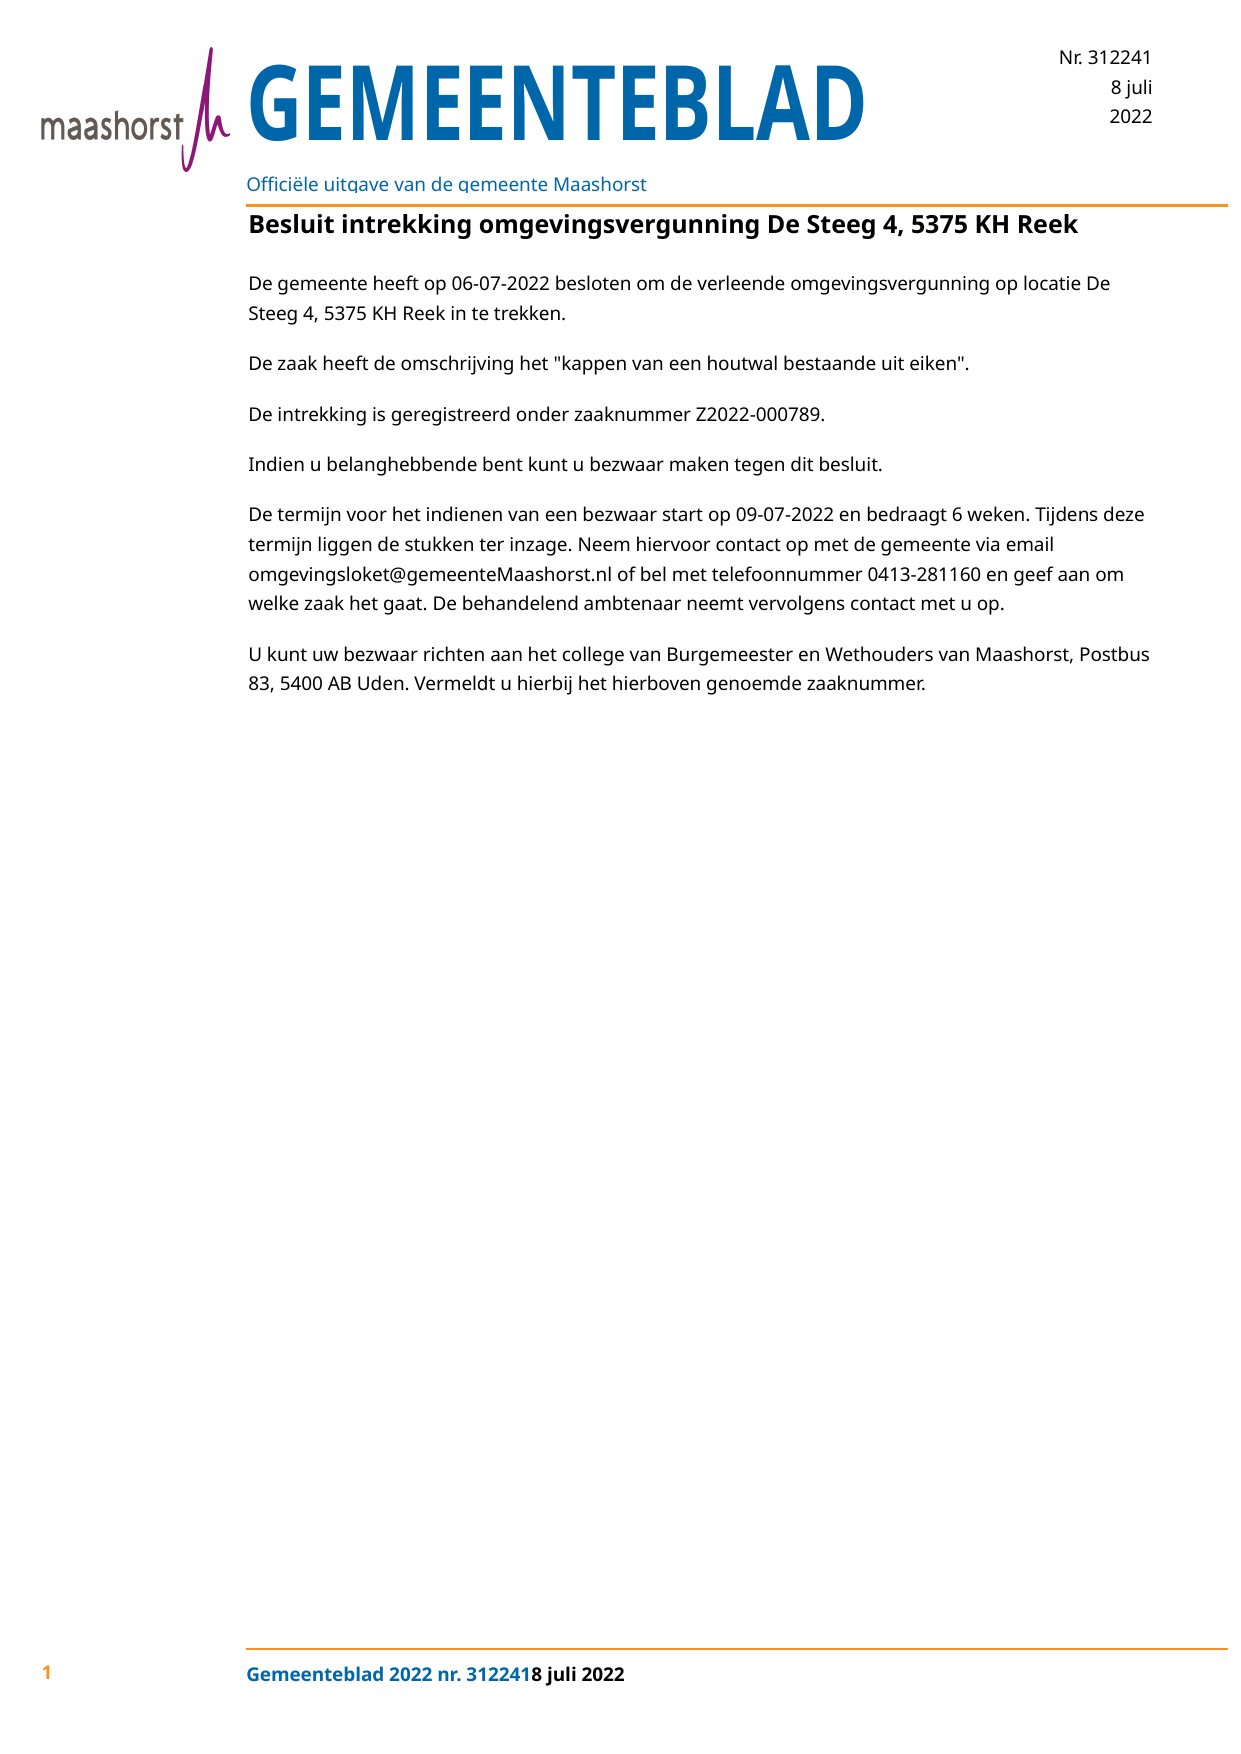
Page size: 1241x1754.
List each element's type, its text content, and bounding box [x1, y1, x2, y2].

text Indien u belanghebbende bent kunt u bezwaar maken tegen dit besluit. [248, 451, 1152, 477]
text De gemeente heeft op 06-07-2022 besloten om de verleende omgevingsvergunning op locatie De Steeg 4, 5375 KH Reek in te trekken. [248, 270, 1152, 326]
picture [41, 47, 231, 172]
text U kunt uw bezwaar richten aan het college van Burgemeester en Wethouders van Maashorst, Postbus 83, 5400 AB Uden. Vermeldt u hierbij het hierboven genoemde zaaknummer. [248, 641, 1152, 696]
text Besluit intrekking omgevingsvergunning De Steeg 4, 5375 KH Reek [248, 207, 1152, 241]
text De termijn voor het indienen van een bezwaar start op 09-07-2022 en bedraagt 6 weken. Tijdens deze termijn liggen de stukken ter inzage. Neem hiervoor contact op met de gemeente via email omgevingsloket@gemeenteMaashorst.nl of bel met telefoonnummer 0413-281160 en geef aan om welke zaak het gaat. De behandelend ambtenaar neemt vervolgens contact met u op. [248, 502, 1152, 616]
text De intrekking is geregistreerd onder zaaknummer Z2022-000789. [248, 401, 1152, 426]
text De zaak heeft de omschrijving het "kappen van een houtwal bestaande uit eiken". [248, 350, 1152, 376]
